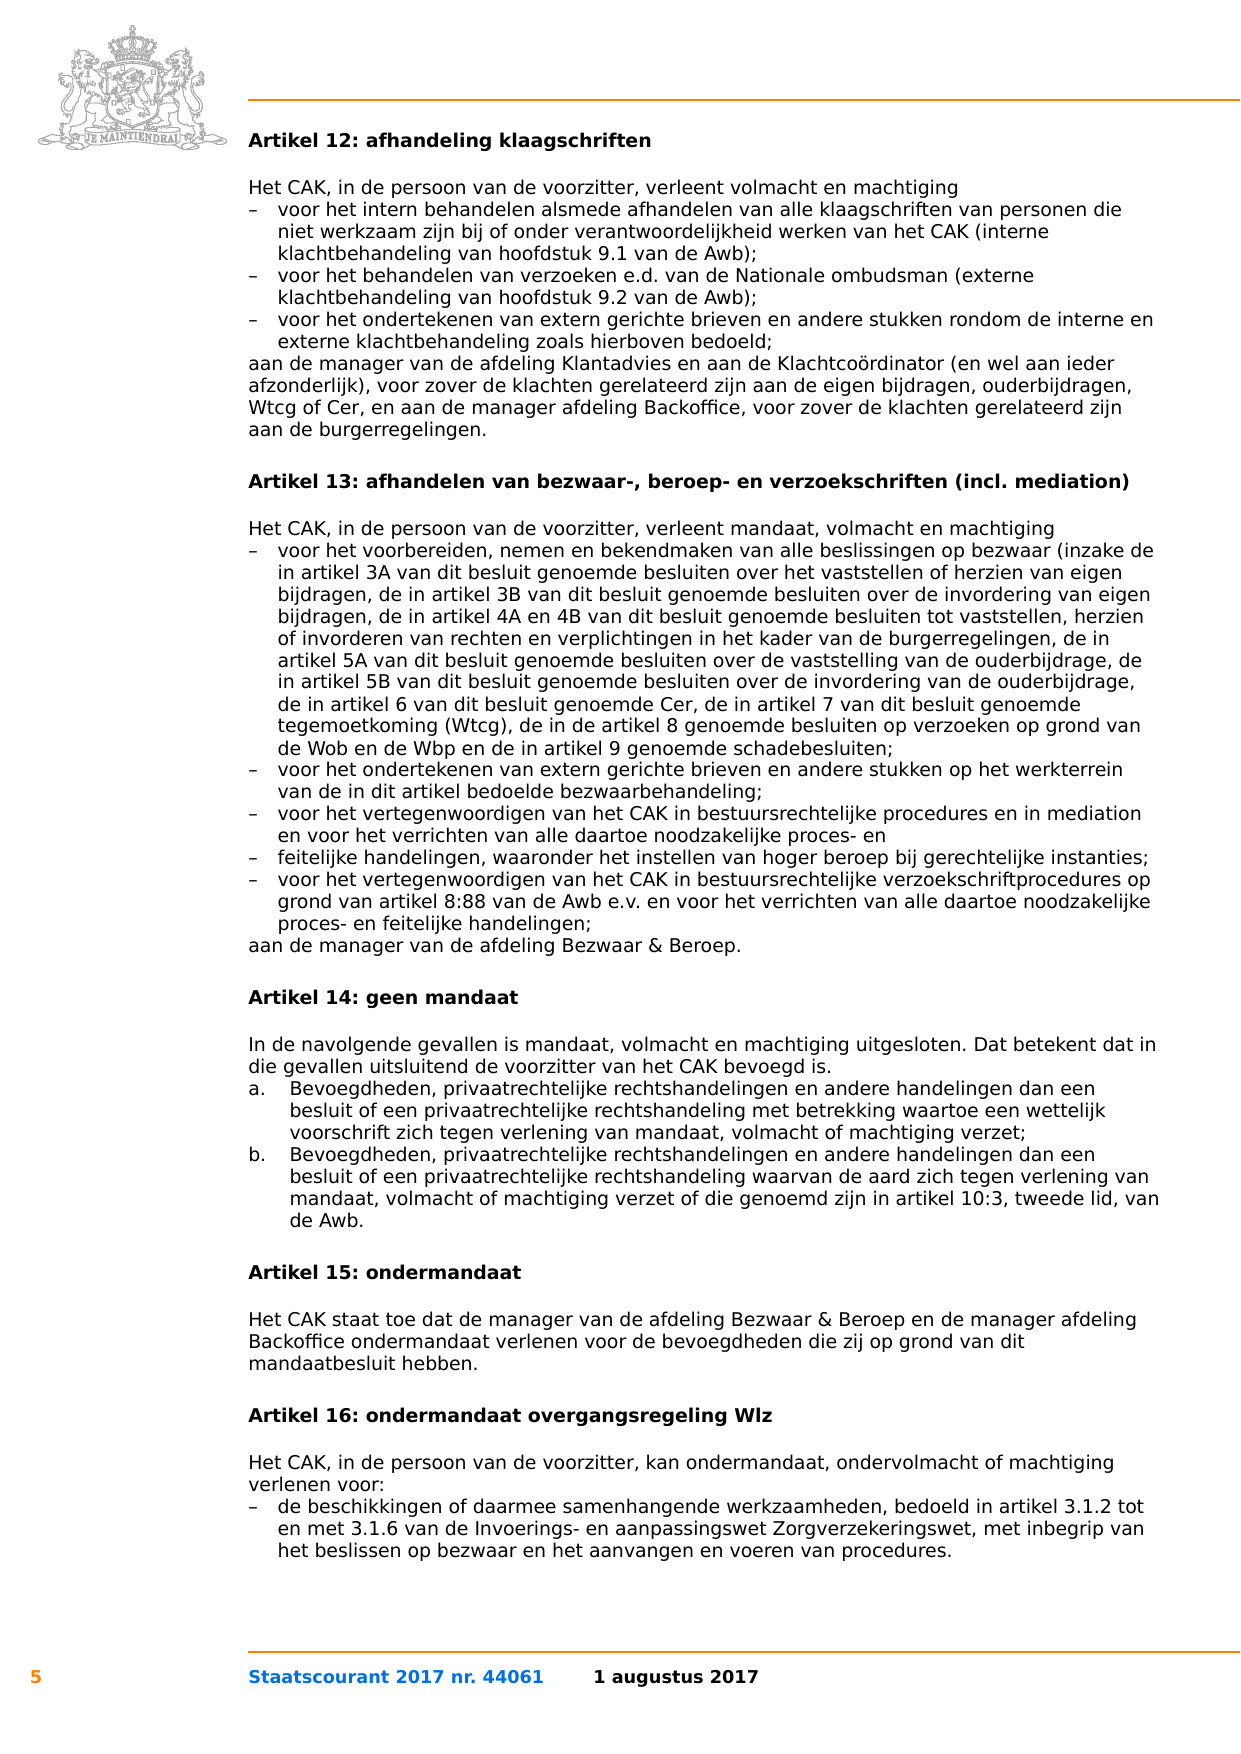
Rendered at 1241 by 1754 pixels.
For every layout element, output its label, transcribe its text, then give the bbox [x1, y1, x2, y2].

text – voor het intern behandelen alsmede afhandelen van alle klaagschriften van personen die niet werkzaam zijn bij of onder verantwoordelijkheid werken van het CAK (interne klachtbehandeling van hoofdstuk 9.1 van de Awb); [248, 199, 1163, 265]
text – voor het voorbereiden, nemen en bekendmaken van alle beslissingen op bezwaar (inzake de in artikel 3A van dit besluit genoemde besluiten over het vaststellen of herzien van eigen bijdragen, de in artikel 3B van dit besluit genoemde besluiten over de invordering van eigen bijdragen, de in artikel 4A en 4B van dit besluit genoemde besluiten tot vaststellen, herzien of invorderen van rechten en verplichtingen in het kader van de burgerregelingen, de in artikel 5A van dit besluit genoemde besluiten over de vaststelling van de ouderbijdrage, de in artikel 5B van dit besluit genoemde besluiten over de invordering van de ouderbijdrage, de in artikel 6 van dit besluit genoemde Cer, de in artikel 7 van dit besluit genoemde tegemoetkoming (Wtcg), de in de artikel 8 genoemde besluiten op verzoeken op grond van de Wob en de Wbp en de in artikel 9 genoemde schadebesluiten; [248, 539, 1163, 759]
text a. Bevoegdheden, privaatrechtelijke rechtshandelingen en andere handelingen dan een besluit of een privaatrechtelijke rechtshandeling met betrekking waartoe een wettelijk voorschrift zich tegen verlening van mandaat, volmacht of machtiging verzet; [248, 1078, 1163, 1144]
text – de beschikkingen of daarmee samenhangende werkzaamheden, bedoeld in artikel 3.1.2 tot en met 3.1.6 van de Invoerings- en aanpassingswet Zorgverzekeringswet, met inbegrip van het beslissen op bezwaar en het aanvangen en voeren van procedures. [248, 1496, 1163, 1562]
text – voor het behandelen van verzoeken e.d. van de Nationale ombudsman (externe klachtbehandeling van hoofdstuk 9.2 van de Awb); [248, 265, 1163, 309]
subtitle Artikel 15: ondermandaat [248, 1262, 1163, 1284]
text aan de manager van de afdeling Klantadvies en aan de Klachtcoördinator (en wel aan ieder afzonderlijk), voor zover de klachten gerelateerd zijn aan de eigen bijdragen, ouderbijdragen, Wtcg of Cer, en aan de manager afdeling Backoffice, voor zover de klachten gerelateerd zijn aan de burgerregelingen. [248, 353, 1163, 441]
text Het CAK, in de persoon van de voorzitter, kan ondermandaat, ondervolmacht of machtiging verlenen voor: [248, 1452, 1163, 1496]
text Het CAK staat toe dat de manager van de afdeling Bezwaar & Beroep en de manager afdeling Backoffice ondermandaat verlenen voor de bevoegdheden die zij op grond van dit mandaatbesluit hebben. [248, 1309, 1163, 1375]
text – voor het ondertekenen van extern gerichte brieven en andere stukken op het werkterrein van de in dit artikel bedoelde bezwaarbehandeling; [248, 759, 1163, 803]
subtitle Artikel 14: geen mandaat [248, 987, 1163, 1009]
text b. Bevoegdheden, privaatrechtelijke rechtshandelingen en andere handelingen dan een besluit of een privaatrechtelijke rechtshandeling waarvan de aard zich tegen verlening van mandaat, volmacht of machtiging verzet of die genoemd zijn in artikel 10:3, tweede lid, van de Awb. [248, 1144, 1163, 1232]
subtitle Artikel 12: afhandeling klaagschriften [248, 130, 1163, 152]
text aan de manager van de afdeling Bezwaar & Beroep. [248, 935, 1163, 957]
text – feitelijke handelingen, waaronder het instellen van hoger beroep bij gerechtelijke instanties; [248, 847, 1163, 869]
text Het CAK, in de persoon van de voorzitter, verleent volmacht en machtiging [248, 177, 1163, 199]
text In de navolgende gevallen is mandaat, volmacht en machtiging uitgesloten. Dat betekent dat in die gevallen uitsluitend de voorzitter van het CAK bevoegd is. [248, 1034, 1163, 1078]
text – voor het ondertekenen van extern gerichte brieven en andere stukken rondom de interne en externe klachtbehandeling zoals hierboven bedoeld; [248, 309, 1163, 353]
picture [38, 25, 227, 150]
text – voor het vertegenwoordigen van het CAK in bestuursrechtelijke verzoekschriftprocedures op grond van artikel 8:88 van de Awb e.v. en voor het verrichten van alle daartoe noodzakelijke proces- en feitelijke handelingen; [248, 869, 1163, 935]
text Het CAK, in de persoon van de voorzitter, verleent mandaat, volmacht en machtiging [248, 518, 1163, 539]
subtitle Artikel 13: afhandelen van bezwaar-, beroep- en verzoekschriften (incl. mediation) [248, 471, 1163, 493]
text – voor het vertegenwoordigen van het CAK in bestuursrechtelijke procedures en in mediation en voor het verrichten van alle daartoe noodzakelijke proces- en [248, 803, 1163, 847]
subtitle Artikel 16: ondermandaat overgangsregeling Wlz [248, 1405, 1163, 1427]
